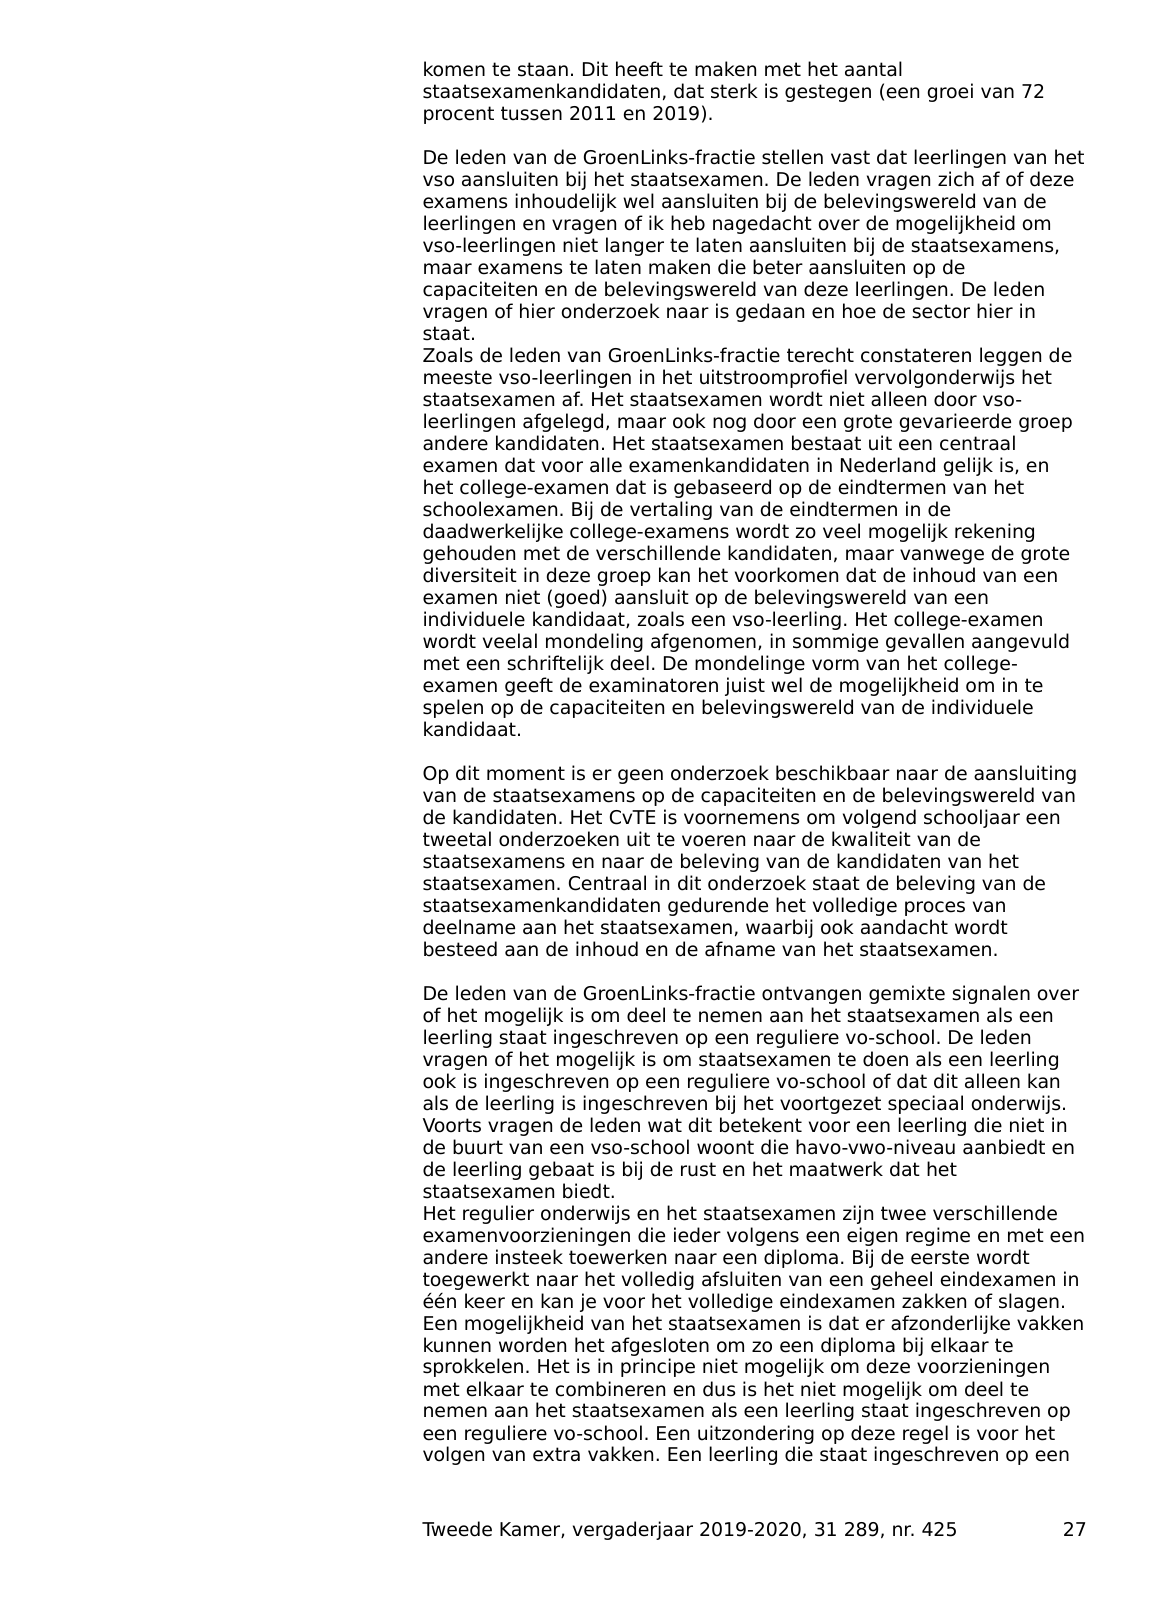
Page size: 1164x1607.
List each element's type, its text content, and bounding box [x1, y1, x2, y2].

text Op dit moment is er geen onderzoek beschikbaar naar de aansluiting van de staatsexamens op de capaciteiten en de belevingswereld van de kandidaten. Het CvTE is voornemens om volgend schooljaar een tweetal onderzoeken uit te voeren naar de kwaliteit van de staatsexamens en naar de beleving van de kandidaten van het staatsexamen. Centraal in dit onderzoek staat de beleving van de staatsexamenkandidaten gedurende het volledige proces van deelname aan het staatsexamen, waarbij ook aandacht wordt besteed aan de inhoud en de afname van het staatsexamen. [422, 763, 1087, 961]
text Het regulier onderwijs en het staatsexamen zijn twee verschillende examenvoorzieningen die ieder volgens een eigen regime en met een andere insteek toewerken naar een diploma. Bij de eerste wordt toegewerkt naar het volledig afsluiten van een geheel eindexamen in één keer en kan je voor het volledige eindexamen zakken of slagen. Een mogelijkheid van het staatsexamen is dat er afzonderlijke vakken kunnen worden het afgesloten om zo een diploma bij elkaar te sprokkelen. Het is in principe niet mogelijk om deze voorzieningen met elkaar te combineren en dus is het niet mogelijk om deel te nemen aan het staatsexamen als een leerling staat ingeschreven op een reguliere vo-school. Een uitzondering op deze regel is voor het volgen van extra vakken. Een leerling die staat ingeschreven op een [422, 1203, 1087, 1466]
text komen te staan. Dit heeft te maken met het aantal staatsexamenkandidaten, dat sterk is gestegen (een groei van 72 procent tussen 2011 en 2019). [422, 59, 1087, 125]
text De leden van de GroenLinks-fractie ontvangen gemixte signalen over of het mogelijk is om deel te nemen aan het staatsexamen als een leerling staat ingeschreven op een reguliere vo-school. De leden vragen of het mogelijk is om staatsexamen te doen als een leerling ook is ingeschreven op een reguliere vo-school of dat dit alleen kan als de leerling is ingeschreven bij het voortgezet speciaal onderwijs. Voorts vragen de leden wat dit betekent voor een leerling die niet in de buurt van een vso-school woont die havo-vwo-niveau aanbiedt en de leerling gebaat is bij de rust en het maatwerk dat het staatsexamen biedt. [422, 983, 1087, 1203]
text Zoals de leden van GroenLinks-fractie terecht constateren leggen de meeste vso-leerlingen in het uitstroomprofiel vervolgonderwijs het staatsexamen af. Het staatsexamen wordt niet alleen door vso-leerlingen afgelegd, maar ook nog door een grote gevarieerde groep andere kandidaten. Het staatsexamen bestaat uit een centraal examen dat voor alle examenkandidaten in Nederland gelijk is, en het college-examen dat is gebaseerd op de eindtermen van het schoolexamen. Bij de vertaling van de eindtermen in de daadwerkelijke college-examens wordt zo veel mogelijk rekening gehouden met de verschillende kandidaten, maar vanwege de grote diversiteit in deze groep kan het voorkomen dat de inhoud van een examen niet (goed) aansluit op de belevingswereld van een individuele kandidaat, zoals een vso-leerling. Het college-examen wordt veelal mondeling afgenomen, in sommige gevallen aangevuld met een schriftelijk deel. De mondelinge vorm van het college-examen geeft de examinatoren juist wel de mogelijkheid om in te spelen op de capaciteiten en belevingswereld van de individuele kandidaat. [422, 345, 1087, 741]
text De leden van de GroenLinks-fractie stellen vast dat leerlingen van het vso aansluiten bij het staatsexamen. De leden vragen zich af of deze examens inhoudelijk wel aansluiten bij de belevingswereld van de leerlingen en vragen of ik heb nagedacht over de mogelijkheid om vso-leerlingen niet langer te laten aansluiten bij de staatsexamens, maar examens te laten maken die beter aansluiten op de capaciteiten en de belevingswereld van deze leerlingen. De leden vragen of hier onderzoek naar is gedaan en hoe de sector hier in staat. [422, 147, 1087, 345]
